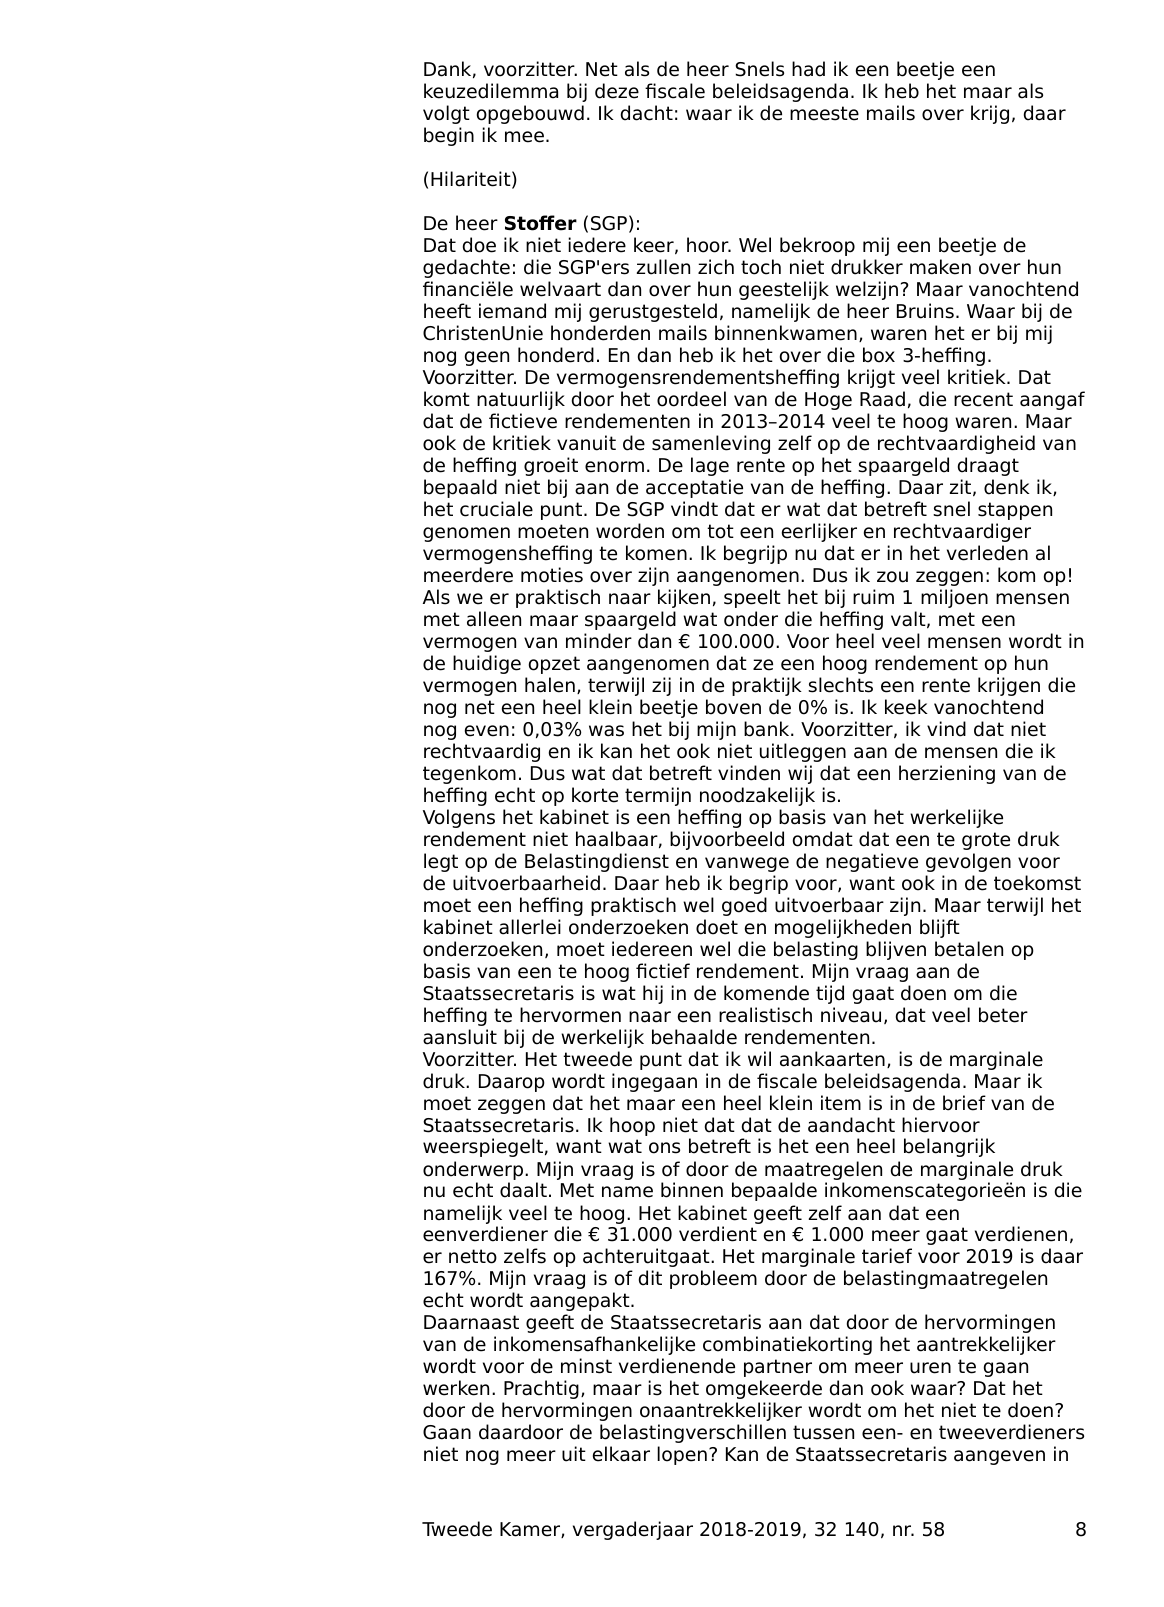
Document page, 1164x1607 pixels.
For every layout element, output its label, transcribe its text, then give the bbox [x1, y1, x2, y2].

text Voorzitter. De vermogensrendementsheffing krijgt veel kritiek. Dat komt natuurlijk door het oordeel van de Hoge Raad, die recent aangaf dat de fictieve rendementen in 2013–2014 veel te hoog waren. Maar ook de kritiek vanuit de samenleving zelf op de rechtvaardigheid van de heffing groeit enorm. De lage rente op het spaargeld draagt bepaald niet bij aan de acceptatie van de heffing. Daar zit, denk ik, het cruciale punt. De SGP vindt dat er wat dat betreft snel stappen genomen moeten worden om tot een eerlijker en rechtvaardiger vermogensheffing te komen. Ik begrijp nu dat er in het verleden al meerdere moties over zijn aangenomen. Dus ik zou zeggen: kom op! [422, 367, 1087, 587]
text Daarnaast geeft de Staatssecretaris aan dat door de hervormingen van de inkomensafhankelijke combinatiekorting het aantrekkelijker wordt voor de minst verdienende partner om meer uren te gaan werken. Prachtig, maar is het omgekeerde dan ook waar? Dat het door de hervormingen onaantrekkelijker wordt om het niet te doen? Gaan daardoor de belastingverschillen tussen een- en tweeverdieners niet nog meer uit elkaar lopen? Kan de Staatssecretaris aangeven in [422, 1312, 1087, 1466]
text Dat doe ik niet iedere keer, hoor. Wel bekroop mij een beetje de gedachte: die SGP'ers zullen zich toch niet drukker maken over hun financiële welvaart dan over hun geestelijk welzijn? Maar vanochtend heeft iemand mij gerustgesteld, namelijk de heer Bruins. Waar bij de ChristenUnie honderden mails binnenkwamen, waren het er bij mij nog geen honderd. En dan heb ik het over die box 3-heffing. [422, 235, 1087, 367]
text (Hilariteit) [422, 169, 1087, 191]
text Dank, voorzitter. Net als de heer Snels had ik een beetje een keuzedilemma bij deze fiscale beleidsagenda. Ik heb het maar als volgt opgebouwd. Ik dacht: waar ik de meeste mails over krijg, daar begin ik mee. [422, 59, 1087, 147]
text Als we er praktisch naar kijken, speelt het bij ruim 1 miljoen mensen met alleen maar spaargeld wat onder die heffing valt, met een vermogen van minder dan € 100.000. Voor heel veel mensen wordt in de huidige opzet aangenomen dat ze een hoog rendement op hun vermogen halen, terwijl zij in de praktijk slechts een rente krijgen die nog net een heel klein beetje boven de 0% is. Ik keek vanochtend nog even: 0,03% was het bij mijn bank. Voorzitter, ik vind dat niet rechtvaardig en ik kan het ook niet uitleggen aan de mensen die ik tegenkom. Dus wat dat betreft vinden wij dat een herziening van de heffing echt op korte termijn noodzakelijk is. [422, 587, 1087, 807]
text Volgens het kabinet is een heffing op basis van het werkelijke rendement niet haalbaar, bijvoorbeeld omdat dat een te grote druk legt op de Belastingdienst en vanwege de negatieve gevolgen voor de uitvoerbaarheid. Daar heb ik begrip voor, want ook in de toekomst moet een heffing praktisch wel goed uitvoerbaar zijn. Maar terwijl het kabinet allerlei onderzoeken doet en mogelijkheden blijft onderzoeken, moet iedereen wel die belasting blijven betalen op basis van een te hoog fictief rendement. Mijn vraag aan de Staatssecretaris is wat hij in de komende tijd gaat doen om die heffing te hervormen naar een realistisch niveau, dat veel beter aansluit bij de werkelijk behaalde rendementen. [422, 807, 1087, 1048]
text Voorzitter. Het tweede punt dat ik wil aankaarten, is de marginale druk. Daarop wordt ingegaan in de fiscale beleidsagenda. Maar ik moet zeggen dat het maar een heel klein item is in de brief van de Staatssecretaris. Ik hoop niet dat dat de aandacht hiervoor weerspiegelt, want wat ons betreft is het een heel belangrijk onderwerp. Mijn vraag is of door de maatregelen de marginale druk nu echt daalt. Met name binnen bepaalde inkomenscategorieën is die namelijk veel te hoog. Het kabinet geeft zelf aan dat een eenverdiener die € 31.000 verdient en € 1.000 meer gaat verdienen, er netto zelfs op achteruitgaat. Het marginale tarief voor 2019 is daar 167%. Mijn vraag is of dit probleem door de belastingmaatregelen echt wordt aangepakt. [422, 1048, 1087, 1312]
text De heer Stoffer (SGP): [422, 213, 1087, 235]
